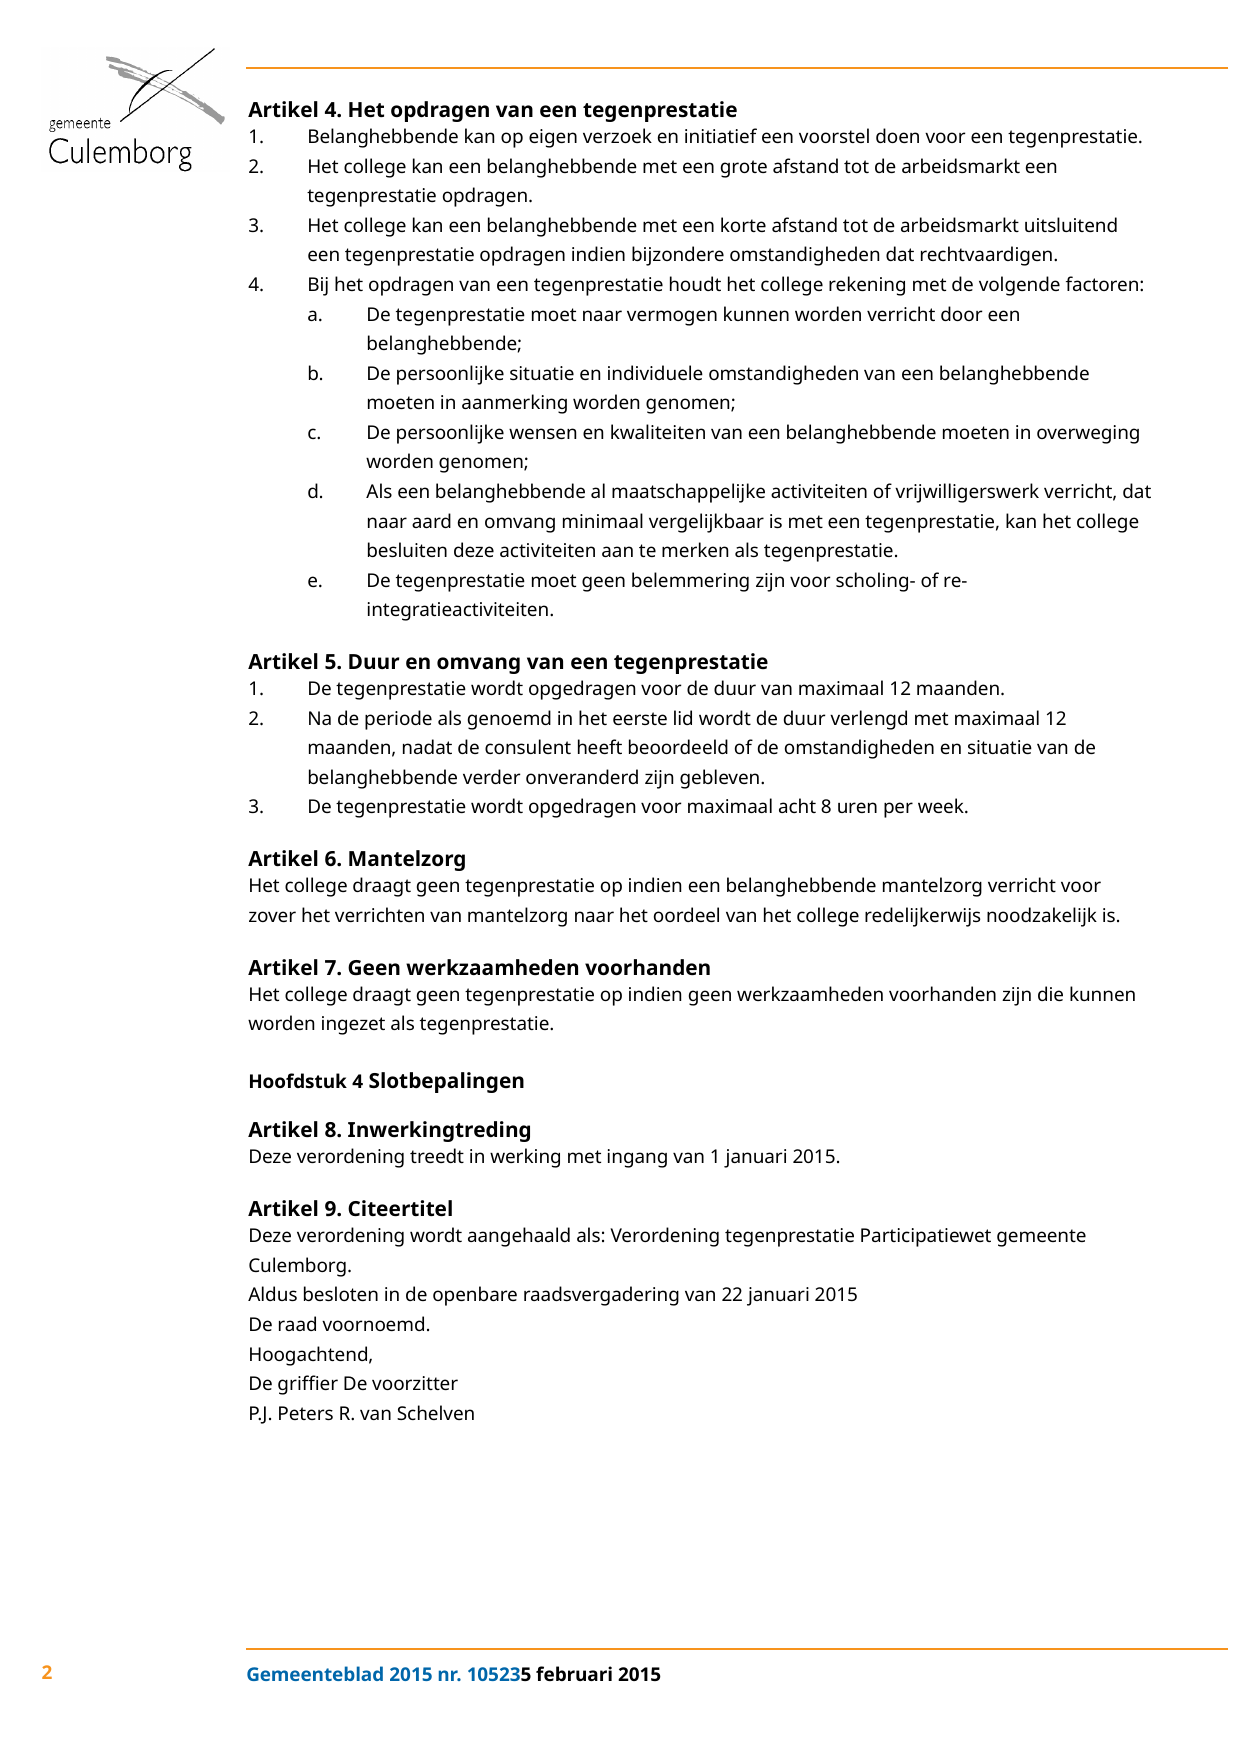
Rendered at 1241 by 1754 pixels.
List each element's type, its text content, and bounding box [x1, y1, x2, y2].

text Het college draagt geen tegenprestatie op indien geen werkzaamheden voorhanden zijn die kunnen worden ingezet als tegenprestatie. [248, 981, 1152, 1036]
list De persoonlijke situatie en individuele omstandigheden van een belanghebbende moeten in aanmerking worden genomen; [307, 360, 1152, 415]
text Artikel 8. Inwerkingtreding [248, 1115, 1152, 1144]
text Artikel 9. Citeertitel [248, 1194, 1152, 1222]
list Bij het opdragen van een tegenprestatie houdt het college rekening met de volgende factoren: [248, 271, 1152, 297]
list De tegenprestatie wordt opgedragen voor de duur van maximaal 12 maanden. [248, 675, 1152, 701]
list De tegenprestatie moet geen belemmering zijn voor scholing- of re- integratieactiviteiten. [307, 567, 1152, 622]
list Het college kan een belanghebbende met een grote afstand tot de arbeidsmarkt een tegenprestatie opdragen. [248, 153, 1152, 208]
text Artikel 5. Duur en omvang van een tegenprestatie [248, 647, 1152, 675]
text Het college draagt geen tegenprestatie op indien een belanghebbende mantelzorg verricht voor zover het verrichten van mantelzorg naar het oordeel van het college redelijkerwijs noodzakelijk is. [248, 873, 1152, 928]
list Het college kan een belanghebbende met een korte afstand tot de arbeidsmarkt uitsluitend een tegenprestatie opdragen indien bijzondere omstandigheden dat rechtvaardigen. [248, 212, 1152, 267]
text Aldus besloten in de openbare raadsvergadering van 22 januari 2015 [248, 1282, 1152, 1307]
text Artikel 4. Het opdragen van een tegenprestatie [248, 95, 1152, 123]
list Na de periode als genoemd in het eerste lid wordt de duur verlengd met maximaal 12 maanden, nadat de consulent heeft beoordeeld of de omstandigheden en situatie van de belanghebbende verder onveranderd zijn gebleven. [248, 705, 1152, 790]
text Artikel 6. Mantelzorg [248, 844, 1152, 873]
text Artikel 7. Geen werkzaamheden voorhanden [248, 953, 1152, 981]
list Belanghebbende kan op eigen verzoek en initiatief een voorstel doen voor een tegenprestatie. [248, 123, 1152, 149]
list De persoonlijke wensen en kwaliteiten van een belanghebbende moeten in overweging worden genomen; [307, 419, 1152, 474]
list Als een belanghebbende al maatschappelijke activiteiten of vrijwilligerswerk verricht, dat naar aard en omvang minimaal vergelijkbaar is met een tegenprestatie, kan het college besluiten deze activiteiten aan te merken als tegenprestatie. [307, 478, 1152, 563]
text P.J. Peters R. van Schelven [248, 1400, 1152, 1426]
text Hoogachtend, [248, 1341, 1152, 1367]
text Hoofdstuk 4 Slotbepalingen [248, 1066, 1152, 1094]
list De tegenprestatie moet naar vermogen kunnen worden verricht door een belanghebbende; [307, 301, 1152, 356]
text De raad voornoemd. [248, 1311, 1152, 1337]
text Deze verordening treedt in werking met ingang van 1 januari 2015. [248, 1144, 1152, 1169]
list De tegenprestatie wordt opgedragen voor maximaal acht 8 uren per week. [248, 794, 1152, 819]
picture [41, 47, 231, 172]
text De griffier De voorzitter [248, 1370, 1152, 1396]
text Deze verordening wordt aangehaald als: Verordening tegenprestatie Participatiewet gemeente Culemborg. [248, 1222, 1152, 1278]
